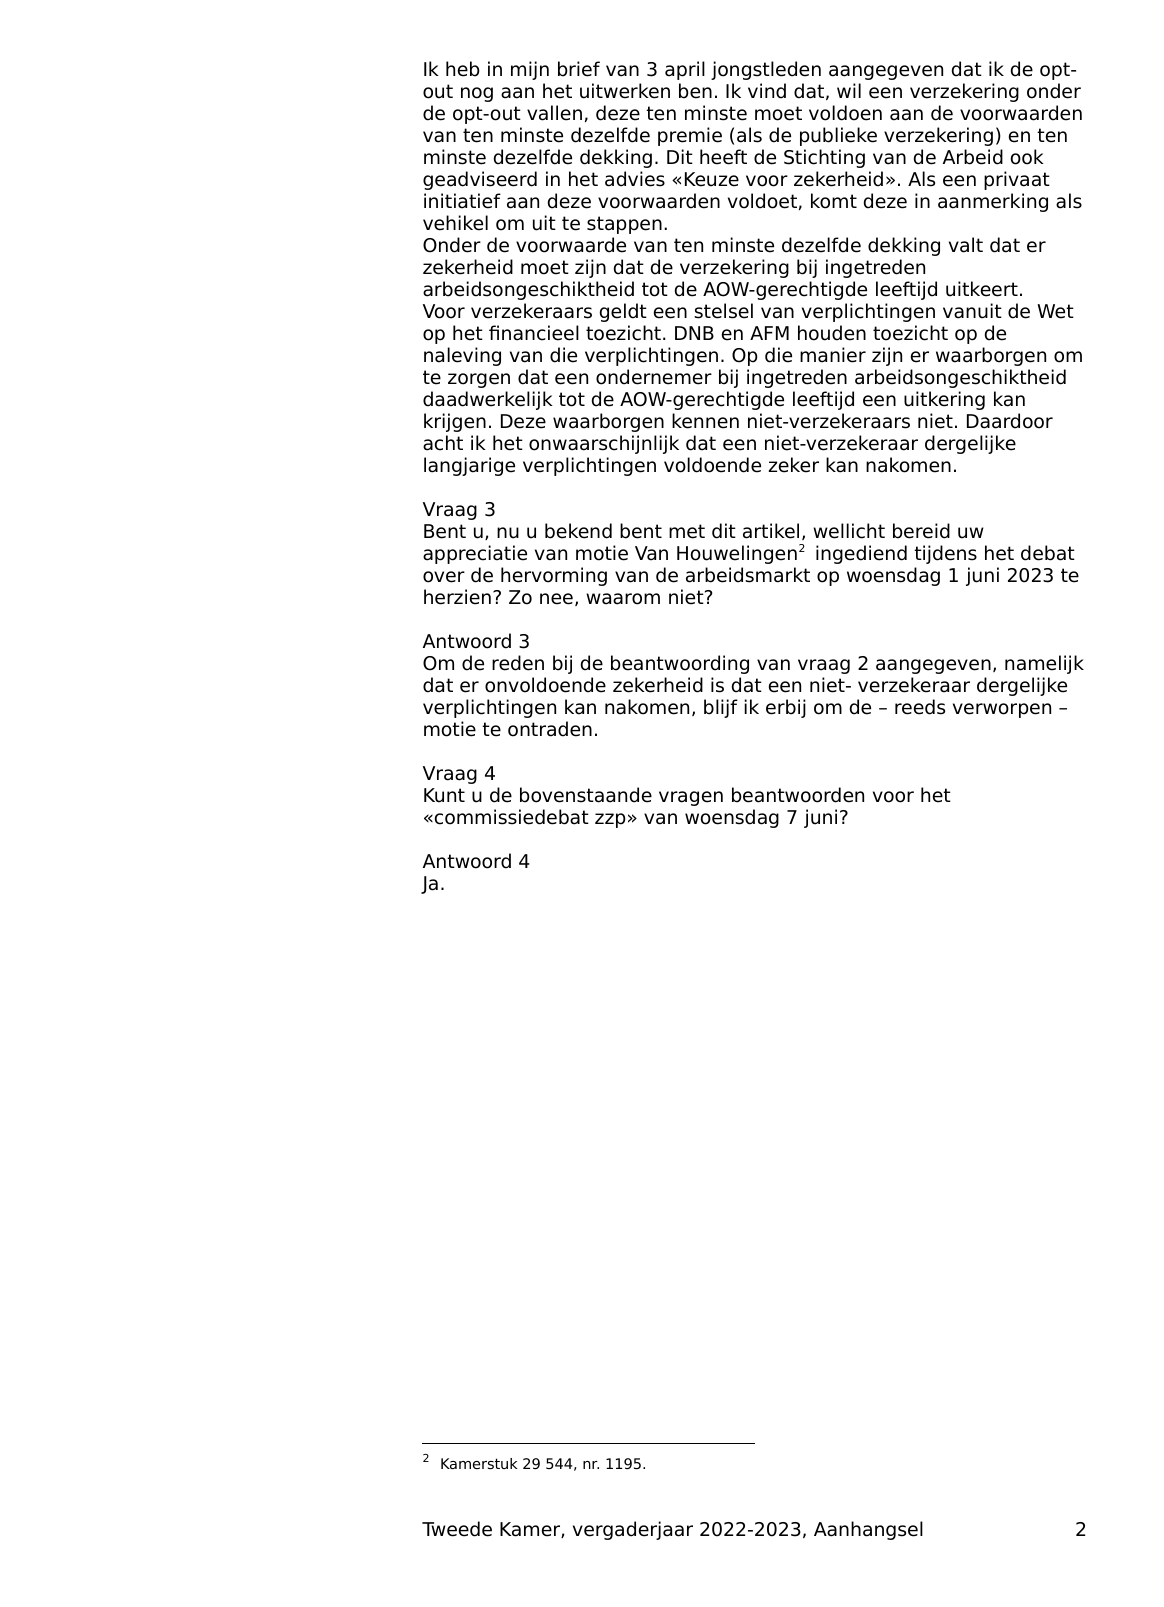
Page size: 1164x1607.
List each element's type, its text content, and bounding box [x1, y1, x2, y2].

text Om de reden bij de beantwoording van vraag 2 aangegeven, namelijk dat er onvoldoende zekerheid is dat een niet- verzekeraar dergelijke verplichtingen kan nakomen, blijf ik erbij om de – reeds verworpen – motie te ontraden. [422, 653, 1087, 741]
text Vraag 4 [422, 763, 1087, 785]
text Kamerstuk 29 544, nr. 1195. [422, 1452, 1087, 1474]
text Voor verzekeraars geldt een stelsel van verplichtingen vanuit de Wet op het financieel toezicht. DNB en AFM houden toezicht op de naleving van die verplichtingen. Op die manier zijn er waarborgen om te zorgen dat een ondernemer bij ingetreden arbeidsongeschiktheid daadwerkelijk tot de AOW-gerechtigde leeftijd een uitkering kan krijgen. Deze waarborgen kennen niet-verzekeraars niet. Daardoor acht ik het onwaarschijnlijk dat een niet-verzekeraar dergelijke langjarige verplichtingen voldoende zeker kan nakomen. [422, 301, 1087, 477]
text Antwoord 3 [422, 631, 1087, 653]
text Onder de voorwaarde van ten minste dezelfde dekking valt dat er zekerheid moet zijn dat de verzekering bij ingetreden arbeidsongeschiktheid tot de AOW-gerechtigde leeftijd uitkeert. [422, 235, 1087, 301]
text Antwoord 4 [422, 851, 1087, 873]
text Vraag 3 [422, 499, 1087, 521]
text Ik heb in mijn brief van 3 april jongstleden aangegeven dat ik de opt-out nog aan het uitwerken ben. Ik vind dat, wil een verzekering onder de opt-out vallen, deze ten minste moet voldoen aan de voorwaarden van ten minste dezelfde premie (als de publieke verzekering) en ten minste dezelfde dekking. Dit heeft de Stichting van de Arbeid ook geadviseerd in het advies «Keuze voor zekerheid». Als een privaat initiatief aan deze voorwaarden voldoet, komt deze in aanmerking als vehikel om uit te stappen. [422, 59, 1087, 235]
text Kunt u de bovenstaande vragen beantwoorden voor het «commissiedebat zzp» van woensdag 7 juni? [422, 785, 1087, 829]
text Bent u, nu u bekend bent met dit artikel, wellicht bereid uw appreciatie van motie Van Houwelingen ingediend tijdens het debat over de hervorming van de arbeidsmarkt op woensdag 1 juni 2023 te herzien? Zo nee, waarom niet? [422, 521, 1087, 609]
text Ja. [422, 873, 1087, 895]
